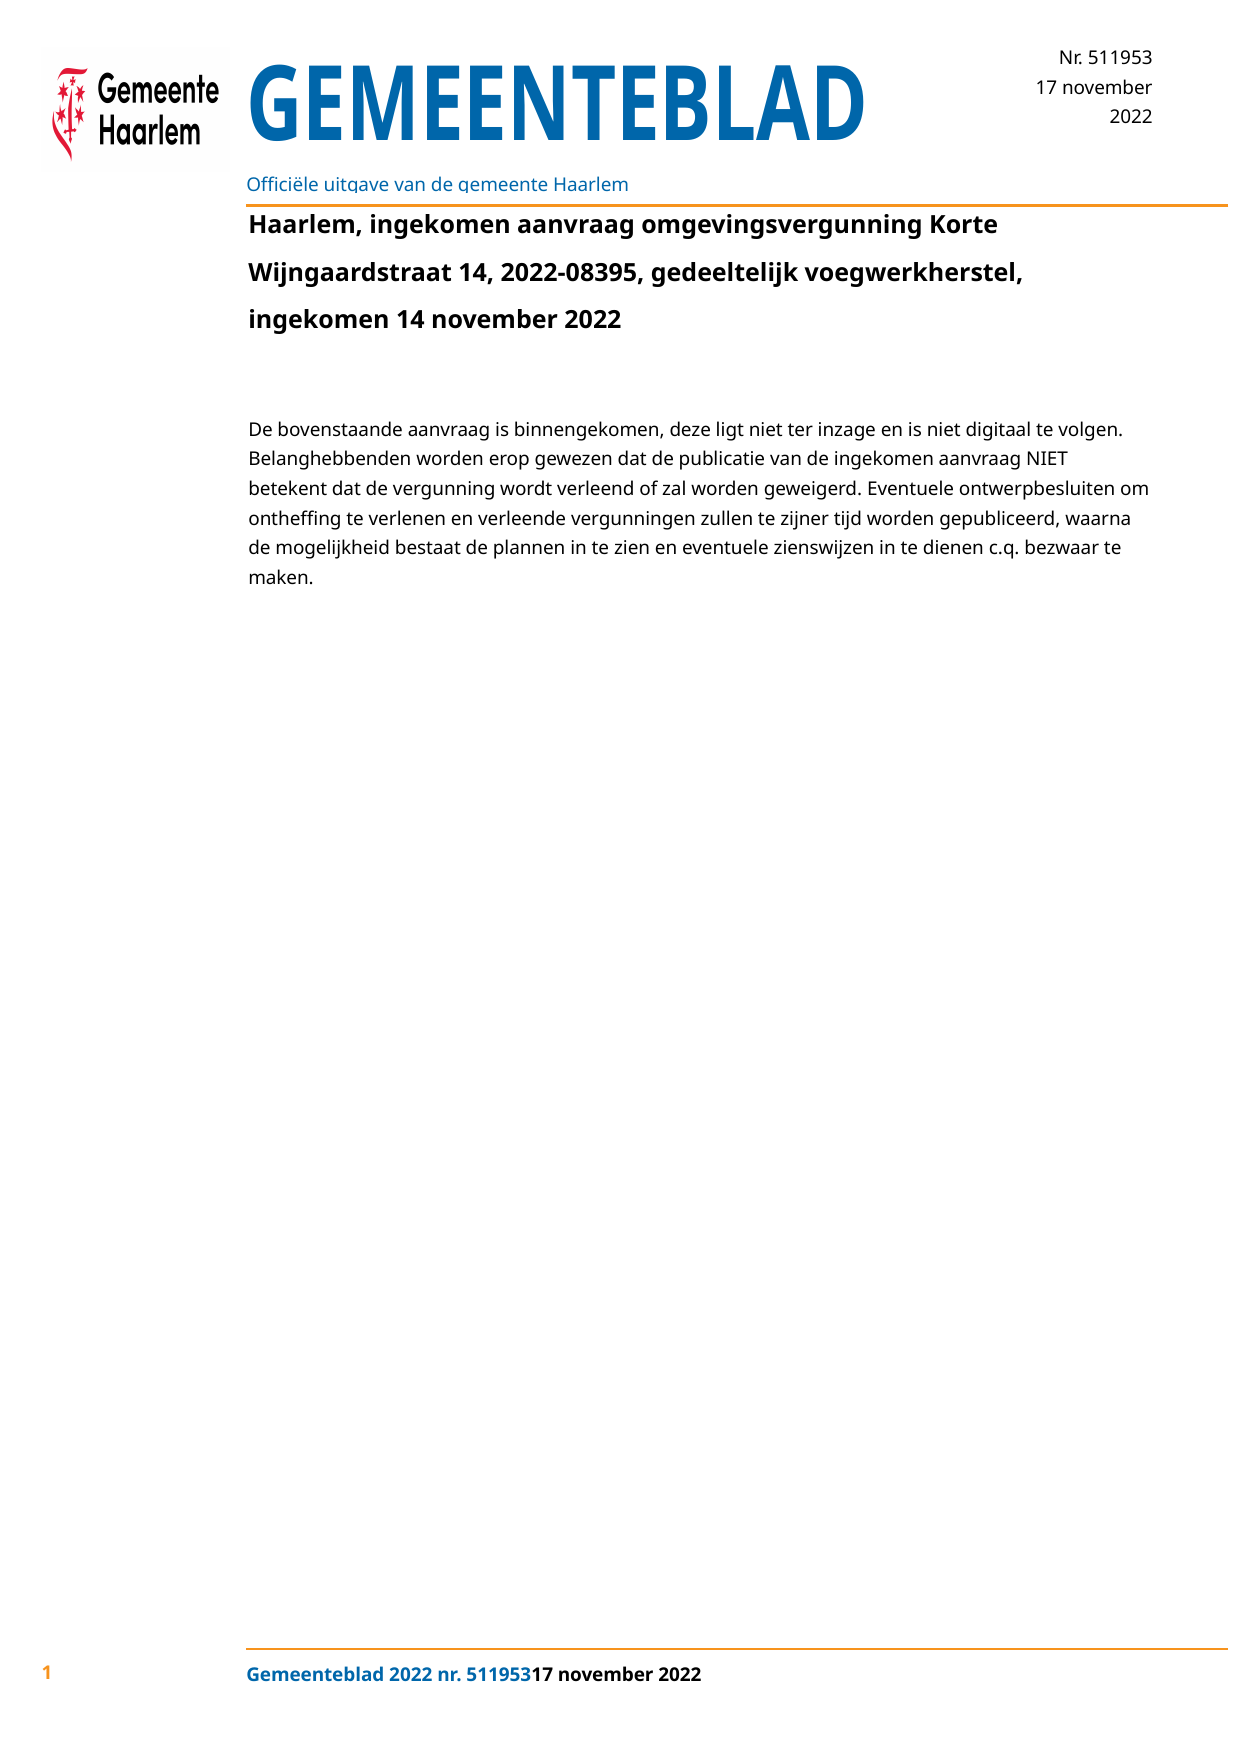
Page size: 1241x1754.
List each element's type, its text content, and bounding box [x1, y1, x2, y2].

picture [41, 47, 231, 172]
text De bovenstaande aanvraag is binnengekomen, deze ligt niet ter inzage en is niet digitaal te volgen. Belanghebbenden worden erop gewezen dat de publicatie van de ingekomen aanvraag NIET betekent dat de vergunning wordt verleend of zal worden geweigerd. Eventuele ontwerpbesluiten om ontheffing te verlenen en verleende vergunningen zullen te zijner tijd worden gepubliceerd, waarna de mogelijkheid bestaat de plannen in te zien en eventuele zienswijzen in te dienen c.q. bezwaar te maken. [248, 416, 1152, 589]
text Haarlem, ingekomen aanvraag omgevingsvergunning Korte Wijngaardstraat 14, 2022-08395, gedeeltelijk voegwerkherstel, ingekomen 14 november 2022 [248, 207, 1152, 336]
